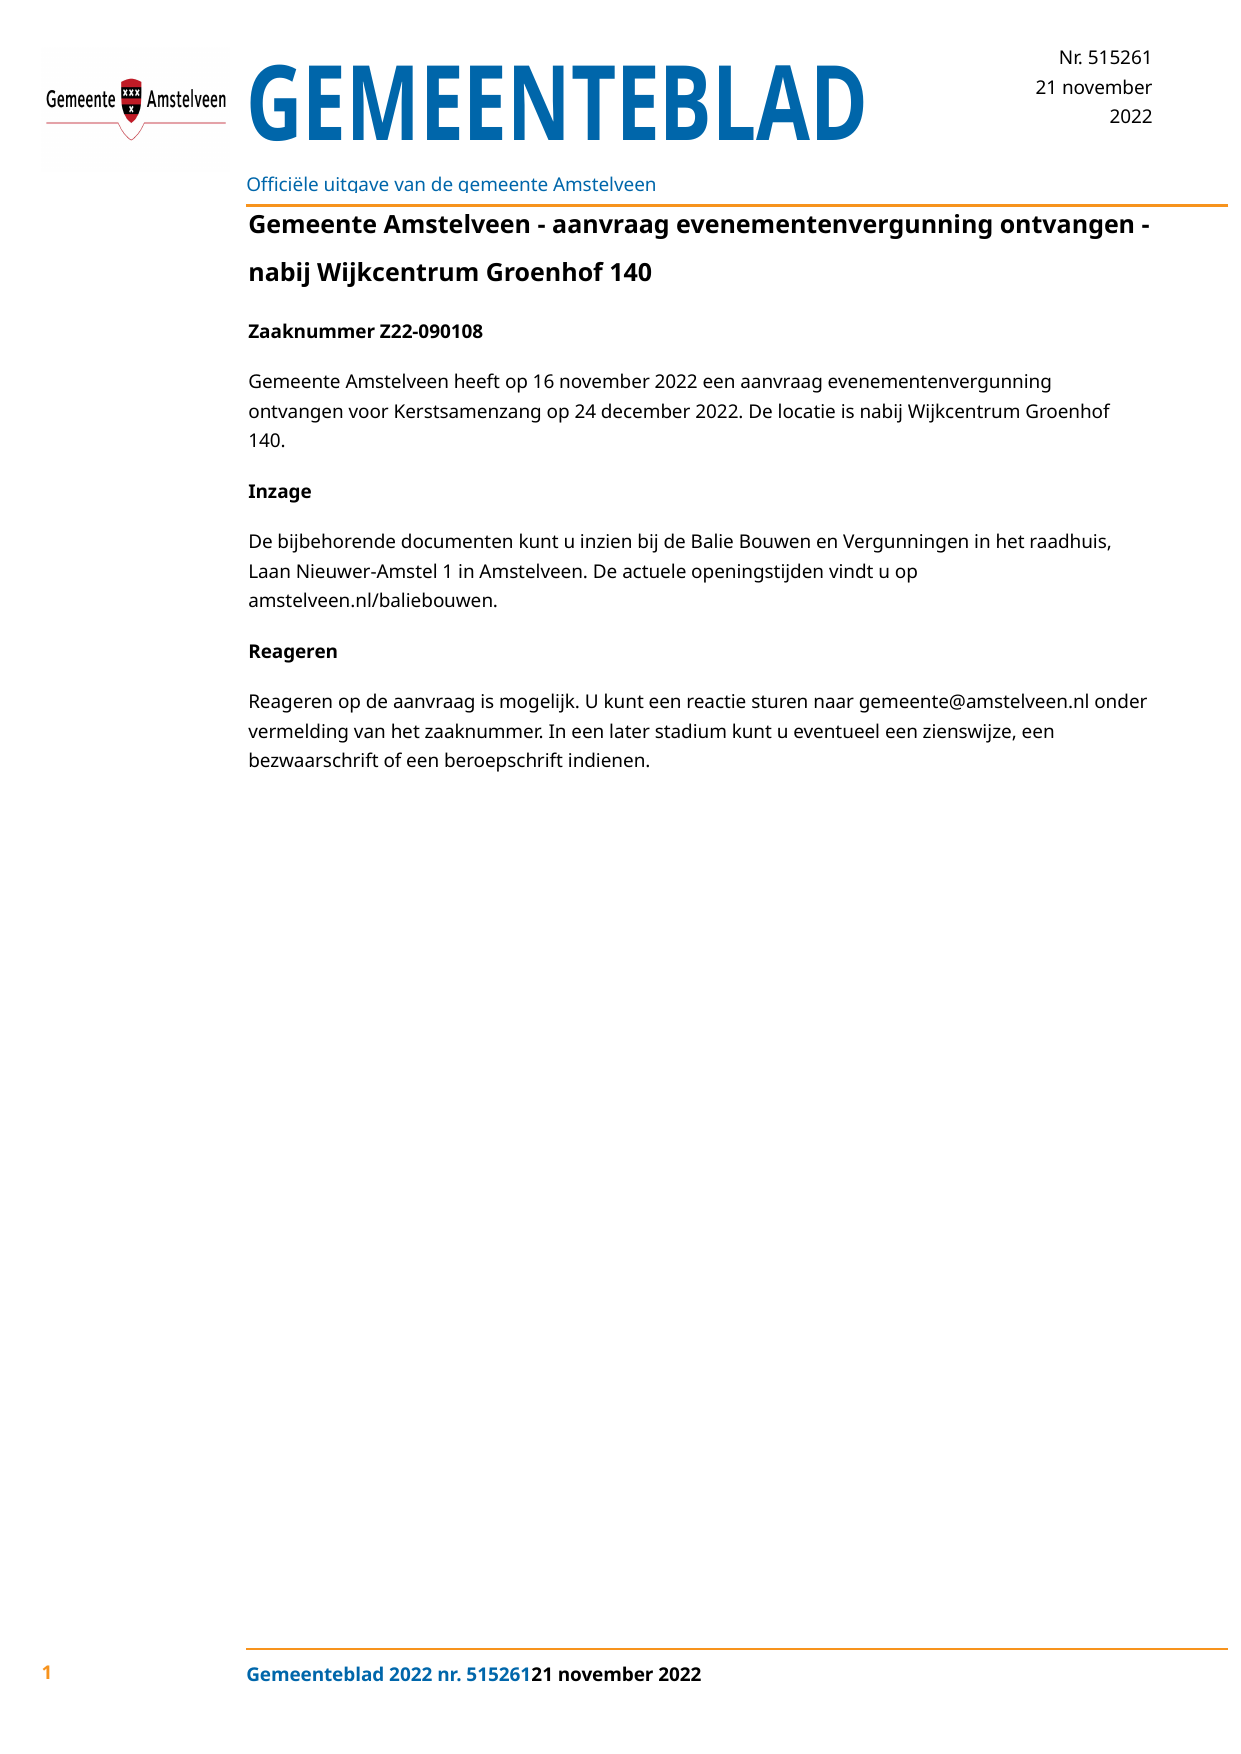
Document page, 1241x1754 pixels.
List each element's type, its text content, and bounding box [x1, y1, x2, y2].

text Gemeente Amstelveen heeft op 16 november 2022 een aanvraag evenementenvergunning ontvangen voor Kerstsamenzang op 24 december 2022. De locatie is nabij Wijkcentrum Groenhof 140. [248, 368, 1152, 453]
picture [41, 47, 231, 172]
text Inzage [248, 478, 1152, 504]
text Gemeente Amstelveen - aanvraag evenementenvergunning ontvangen - nabij Wijkcentrum Groenhof 140 [248, 207, 1152, 288]
text Reageren op de aanvraag is mogelijk. U kunt een reactie sturen naar gemeente@amstelveen.nl onder vermelding van het zaaknummer. In een later stadium kunt u eventueel een zienswijze, een bezwaarschrift of een beroepschrift indienen. [248, 688, 1152, 773]
text Reageren [248, 638, 1152, 664]
text De bijbehorende documenten kunt u inzien bij de Balie Bouwen en Vergunningen in het raadhuis, Laan Nieuwer-Amstel 1 in Amstelveen. De actuele openingstijden vindt u op amstelveen.nl/baliebouwen. [248, 528, 1152, 613]
text Zaaknummer Z22-090108 [248, 318, 1152, 344]
